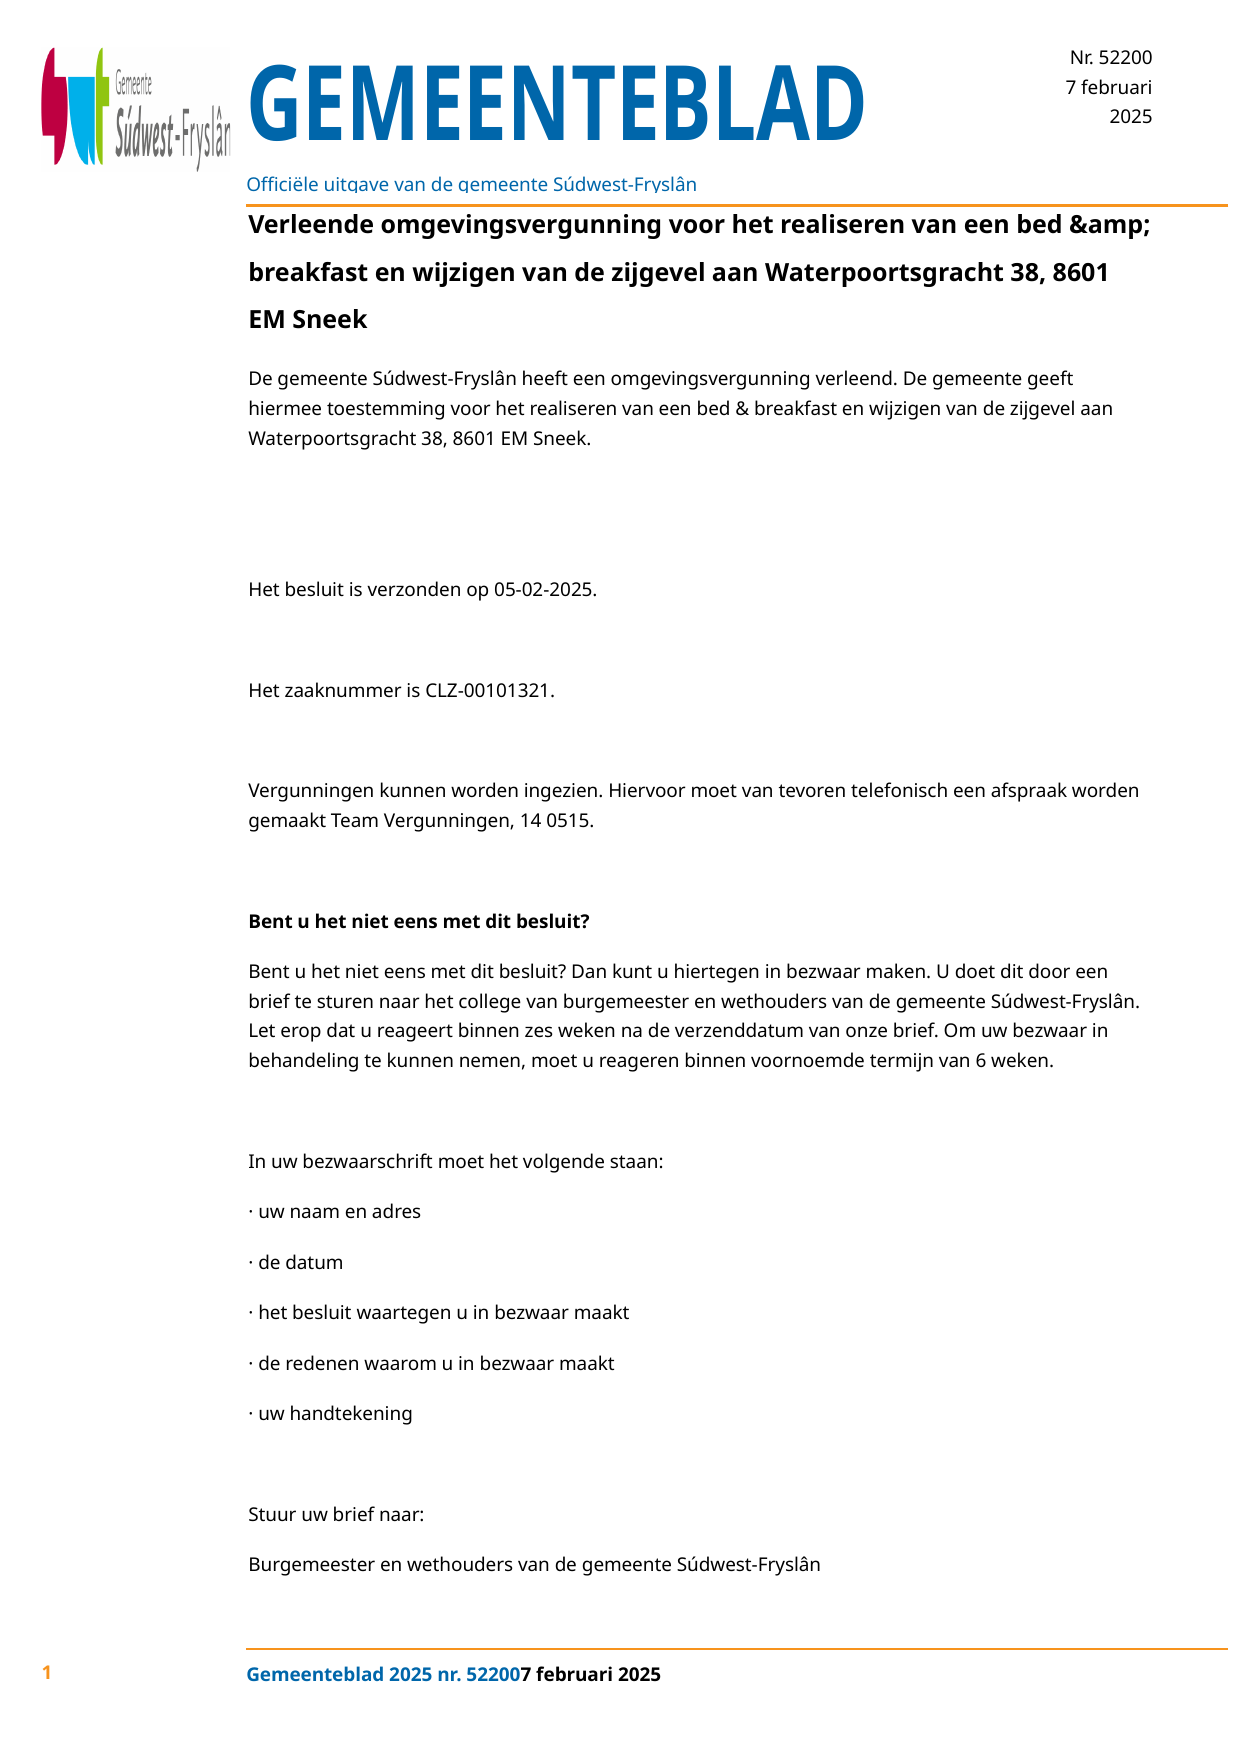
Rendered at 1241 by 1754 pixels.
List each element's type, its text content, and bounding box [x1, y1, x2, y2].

text Vergunningen kunnen worden ingezien. Hiervoor moet van tevoren telefonisch een afspraak worden gemaakt Team Vergunningen, 14 0515. [248, 778, 1152, 833]
picture [41, 47, 231, 172]
text · uw naam en adres [248, 1198, 1152, 1224]
text · de redenen waarom u in bezwaar maakt [248, 1350, 1152, 1375]
text Burgemeester en wethouders van de gemeente Súdwest-Fryslân [248, 1551, 1152, 1577]
text · uw handtekening [248, 1400, 1152, 1426]
text Het besluit is verzonden op 05-02-2025. [248, 576, 1152, 602]
text In uw bezwaarschrift moet het volgende staan: [248, 1148, 1152, 1174]
text Bent u het niet eens met dit besluit? Dan kunt u hiertegen in bezwaar maken. U doet dit door een brief te sturen naar het college van burgemeester en wethouders van de gemeente Súdwest-Fryslân. Let erop dat u reageert binnen zes weken na de verzenddatum van onze brief. Om uw bezwaar in behandeling te kunnen nemen, moet u reageren binnen voornoemde termijn van 6 weken. [248, 958, 1152, 1073]
text De gemeente Súdwest-Fryslân heeft een omgevingsvergunning verleend. De gemeente geeft hiermee toestemming voor het realiseren van een bed & breakfast en wijzigen van de zijgevel aan Waterpoortsgracht 38, 8601 EM Sneek. [248, 366, 1152, 450]
text Stuur uw brief naar: [248, 1501, 1152, 1527]
text · de datum [248, 1249, 1152, 1274]
text Verleende omgevingsvergunning voor het realiseren van een bed &amp; breakfast en wijzigen van de zijgevel aan Waterpoortsgracht 38, 8601 EM Sneek [248, 207, 1152, 336]
text Het zaaknummer is CLZ-00101321. [248, 677, 1152, 702]
text Bent u het niet eens met dit besluit? [248, 908, 1152, 934]
text · het besluit waartegen u in bezwaar maakt [248, 1299, 1152, 1325]
